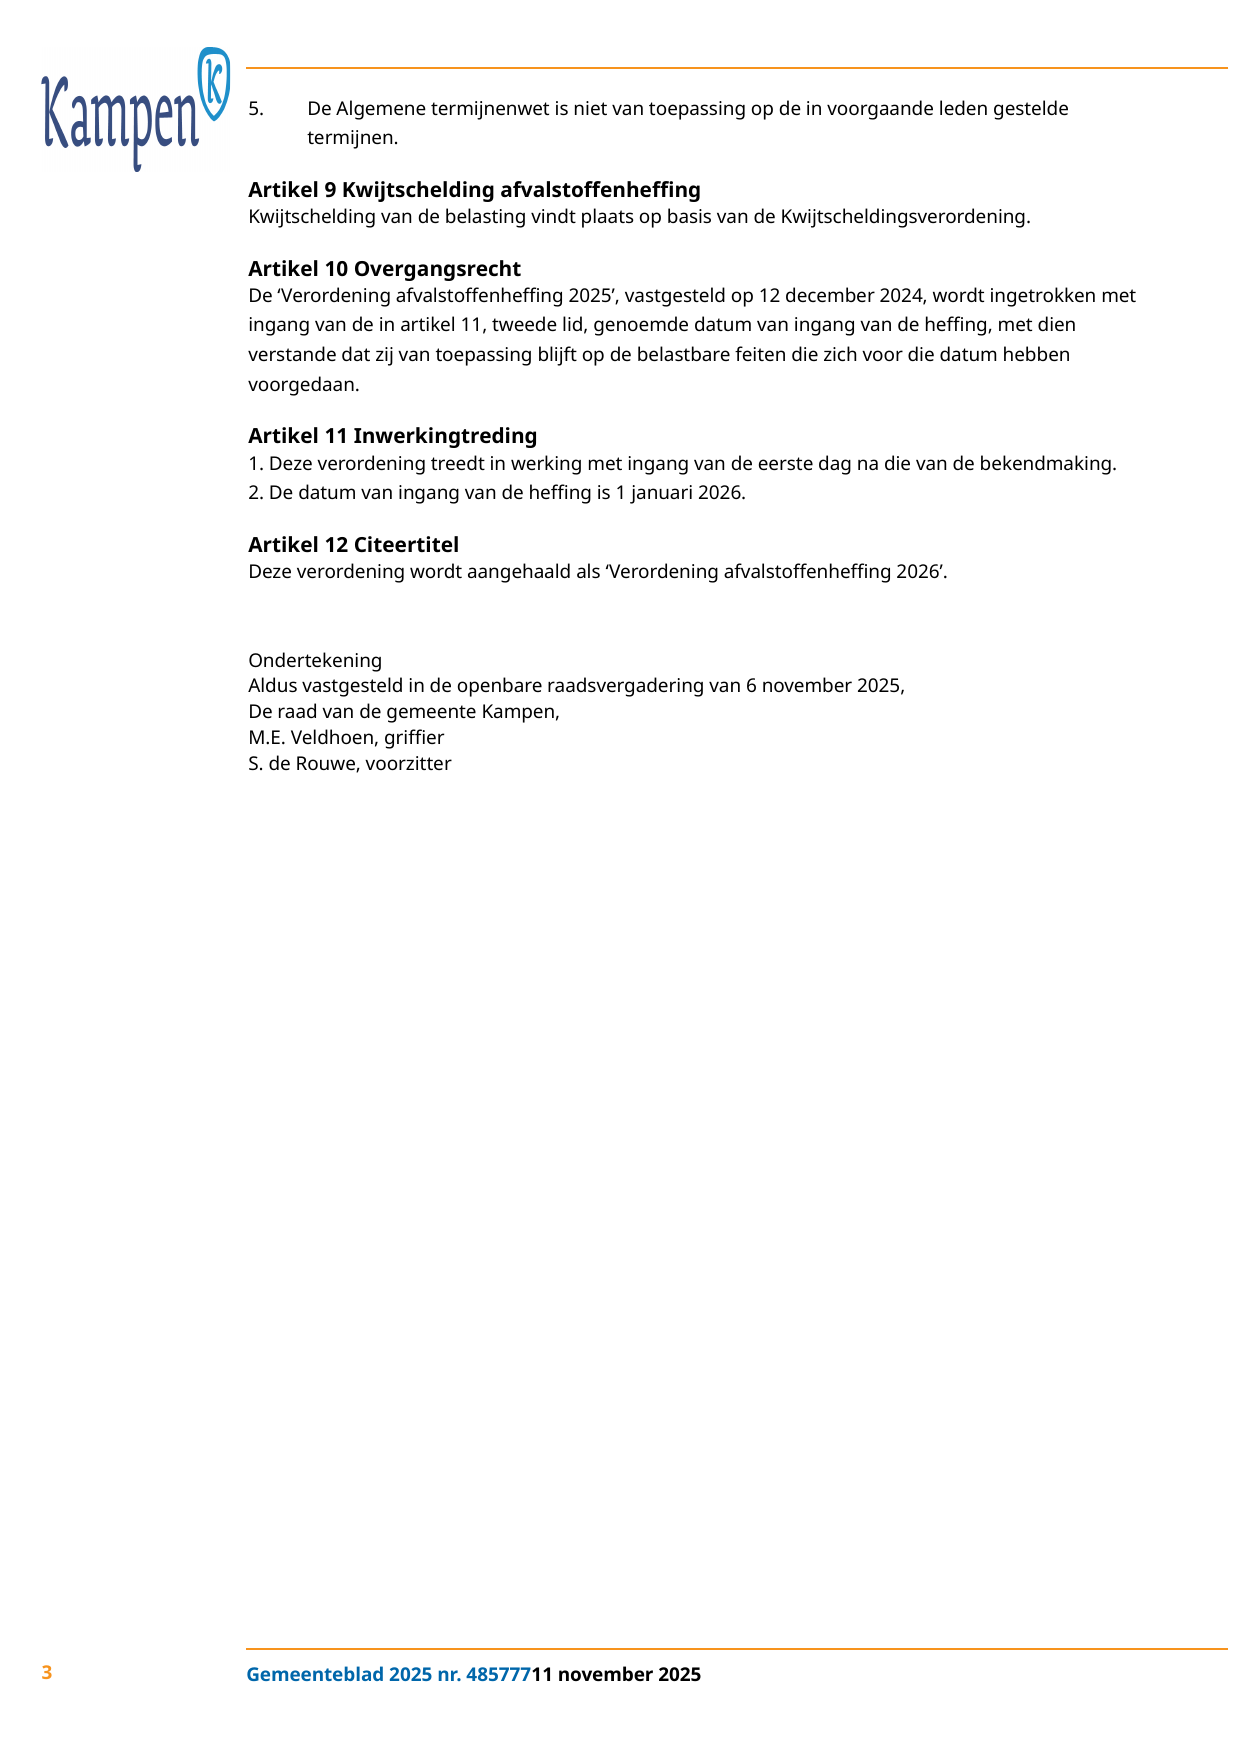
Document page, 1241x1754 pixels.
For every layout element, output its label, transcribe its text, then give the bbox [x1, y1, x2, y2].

text 1. Deze verordening treedt in werking met ingang van de eerste dag na die van de bekendmaking. [248, 450, 1152, 475]
text De raad van de gemeente Kampen, [248, 698, 1152, 724]
text M.E. Veldhoen, griffier [248, 724, 1152, 750]
text De ‘Verordening afvalstoffenheffing 2025’, vastgesteld op 12 december 2024, wordt ingetrokken met ingang van de in artikel 11, tweede lid, genoemde datum van ingang van de heffing, met dien verstande dat zij van toepassing blijft op de belastbare feiten die zich voor die datum hebben voorgedaan. [248, 282, 1152, 397]
text Artikel 11 Inwerkingtreding [248, 421, 1152, 450]
text Deze verordening wordt aangehaald als ‘Verordening afvalstoffenheffing 2026’. [248, 558, 1152, 584]
text Artikel 10 Overgangsrecht [248, 254, 1152, 282]
text 2. De datum van ingang van de heffing is 1 januari 2026. [248, 479, 1152, 505]
text Kwijtschelding van de belasting vindt plaats op basis van de Kwijtscheldingsverordening. [248, 203, 1152, 229]
text Artikel 9 Kwijtschelding afvalstoffenheffing [248, 175, 1152, 203]
text Aldus vastgesteld in de openbare raadsvergadering van 6 november 2025, [248, 673, 1152, 698]
text S. de Rouwe, voorzitter [248, 750, 1152, 776]
picture [41, 47, 231, 172]
text Ondertekening [248, 647, 1152, 673]
text Artikel 12 Citeertitel [248, 530, 1152, 558]
list De Algemene termijnenwet is niet van toepassing op de in voorgaande leden gestelde termijnen. [248, 95, 1152, 150]
